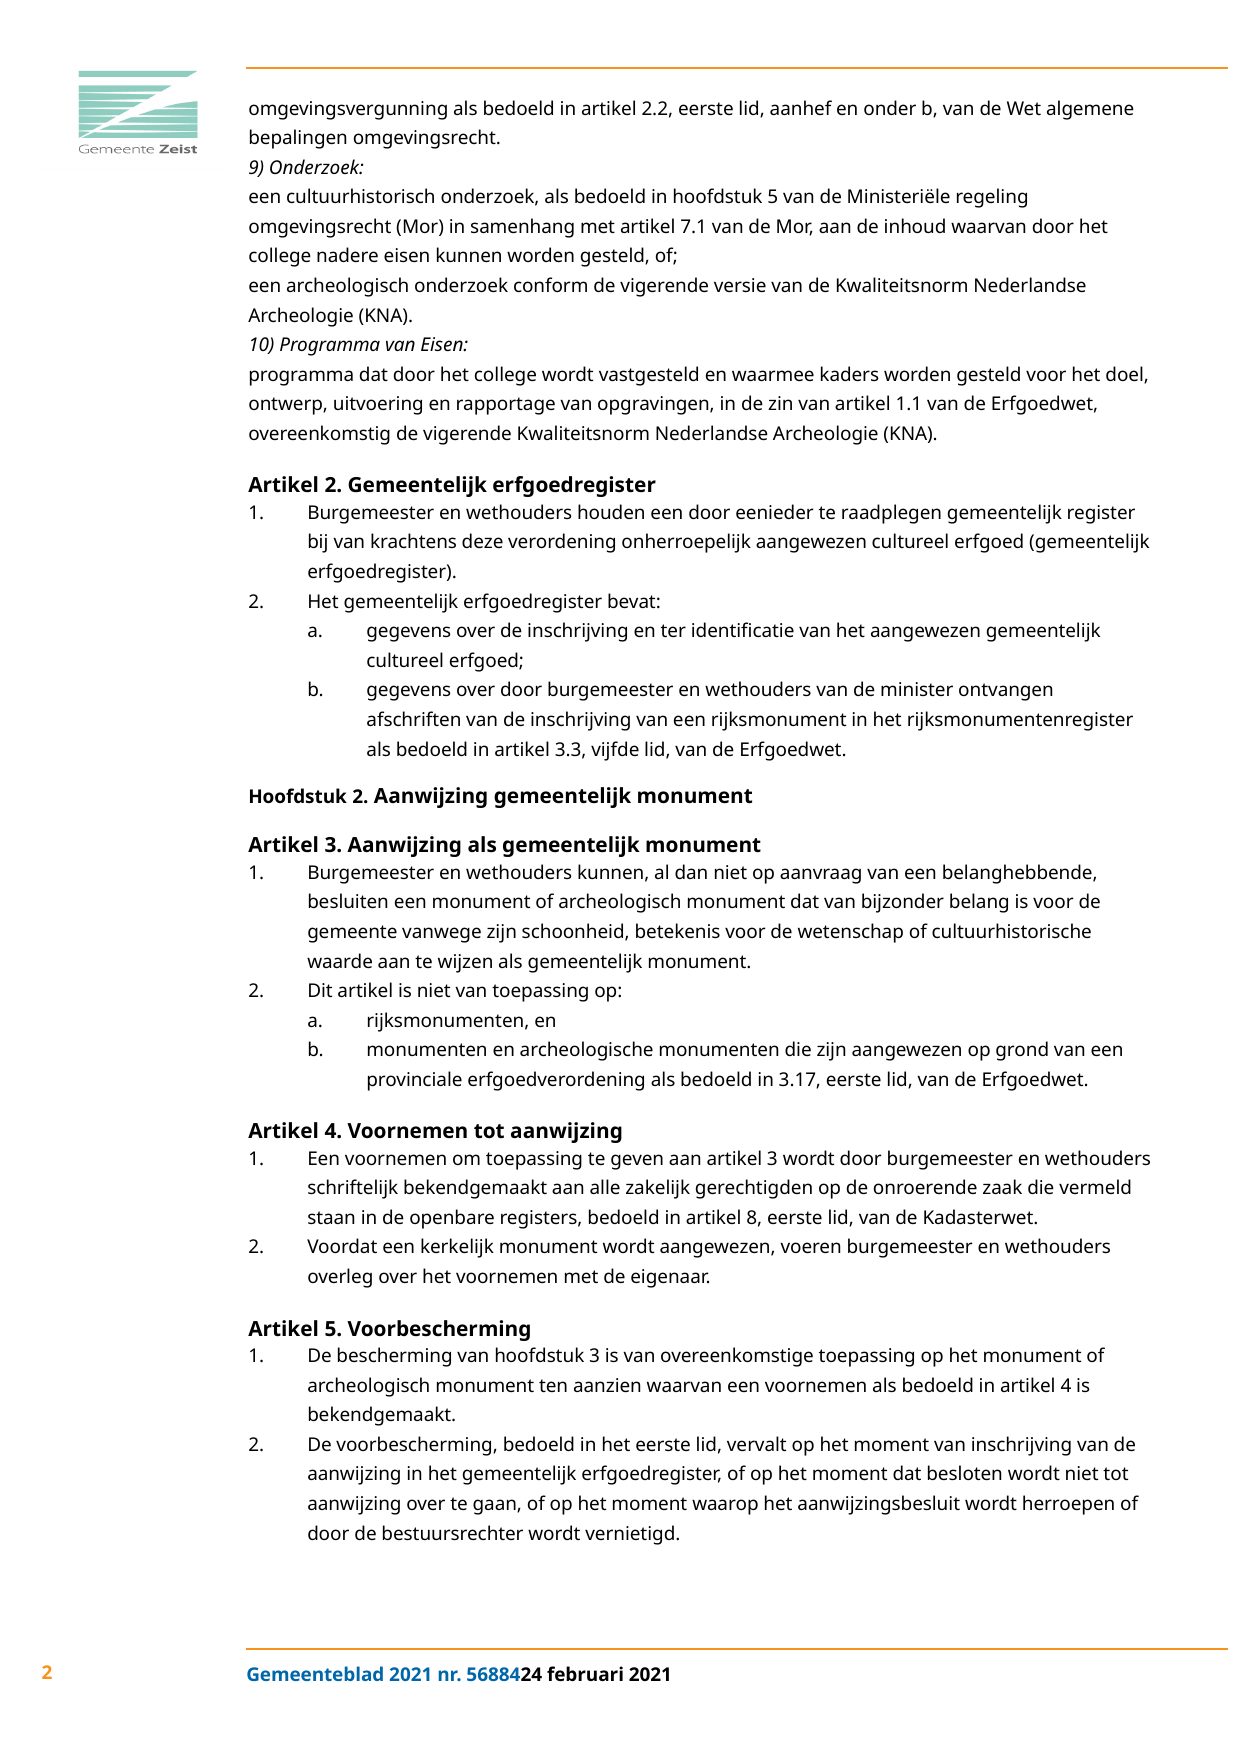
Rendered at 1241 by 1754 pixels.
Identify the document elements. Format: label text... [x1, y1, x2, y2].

list gegevens over door burgemeester en wethouders van de minister ontvangen afschriften van de inschrijving van een rijksmonument in het rijksmonumentenregister als bedoeld in artikel 3.3, vijfde lid, van de Erfgoedwet. [307, 677, 1152, 761]
text 10) Programma van Eisen: [248, 331, 1152, 357]
list Dit artikel is niet van toepassing op: [248, 977, 1152, 1003]
text programma dat door het college wordt vastgesteld en waarmee kaders worden gesteld voor het doel, ontwerp, uitvoering en rapportage van opgravingen, in de zin van artikel 1.1 van de Erfgoedwet, overeenkomstig de vigerende Kwaliteitsnorm Nederlandse Archeologie (KNA). [248, 361, 1152, 446]
text Hoofdstuk 2. Aanwijzing gemeentelijk monument [248, 781, 1152, 810]
picture [41, 47, 231, 172]
list Een voornemen om toepassing te geven aan artikel 3 wordt door burgemeester en wethouders schriftelijk bekendgemaakt aan alle zakelijk gerechtigden op de onroerende zaak die vermeld staan in de openbare registers, bedoeld in artikel 8, eerste lid, van de Kadasterwet. [248, 1145, 1152, 1230]
list De bescherming van hoofdstuk 3 is van overeenkomstige toepassing op het monument of archeologisch monument ten aanzien waarvan een voornemen als bedoeld in artikel 4 is bekendgemaakt. [248, 1342, 1152, 1427]
text Artikel 5. Voorbescherming [248, 1314, 1152, 1342]
text Artikel 4. Voornemen tot aanwijzing [248, 1117, 1152, 1145]
list monumenten en archeologische monumenten die zijn aangewezen op grond van een provinciale erfgoedverordening als bedoeld in 3.17, eerste lid, van de Erfgoedwet. [307, 1037, 1152, 1092]
list Burgemeester en wethouders kunnen, al dan niet op aanvraag van een belanghebbende, besluiten een monument of archeologisch monument dat van bijzonder belang is voor de gemeente vanwege zijn schoonheid, betekenis voor de wetenschap of cultuurhistorische waarde aan te wijzen als gemeentelijk monument. [248, 859, 1152, 973]
list gegevens over de inschrijving en ter identificatie van het aangewezen gemeentelijk cultureel erfgoed; [307, 617, 1152, 673]
text Artikel 2. Gemeentelijk erfgoedregister [248, 471, 1152, 499]
list Het gemeentelijk erfgoedregister bevat: [248, 588, 1152, 613]
text een cultuurhistorisch onderzoek, als bedoeld in hoofdstuk 5 van de Ministeriële regeling omgevingsrecht (Mor) in samenhang met artikel 7.1 van de Mor, aan de inhoud waarvan door het college nadere eisen kunnen worden gesteld, of; [248, 183, 1152, 268]
list Voordat een kerkelijk monument wordt aangewezen, voeren burgemeester en wethouders overleg over het voornemen met de eigenaar. [248, 1234, 1152, 1289]
list rijksmonumenten, en [307, 1007, 1152, 1033]
text omgevingsvergunning als bedoeld in artikel 2.2, eerste lid, aanhef en onder b, van de Wet algemene bepalingen omgevingsrecht. [248, 95, 1152, 150]
list Burgemeester en wethouders houden een door eenieder te raadplegen gemeentelijk register bij van krachtens deze verordening onherroepelijk aangewezen cultureel erfgoed (gemeentelijk erfgoedregister). [248, 499, 1152, 584]
list De voorbescherming, bedoeld in het eerste lid, vervalt op het moment van inschrijving van de aanwijzing in het gemeentelijk erfgoedregister, of op het moment dat besloten wordt niet tot aanwijzing over te gaan, of op het moment waarop het aanwijzingsbesluit wordt herroepen of door de bestuursrechter wordt vernietigd. [248, 1431, 1152, 1545]
text Artikel 3. Aanwijzing als gemeentelijk monument [248, 831, 1152, 859]
text 9) Onderzoek: [248, 154, 1152, 180]
text een archeologisch onderzoek conform de vigerende versie van de Kwaliteitsnorm Nederlandse Archeologie (KNA). [248, 272, 1152, 328]
